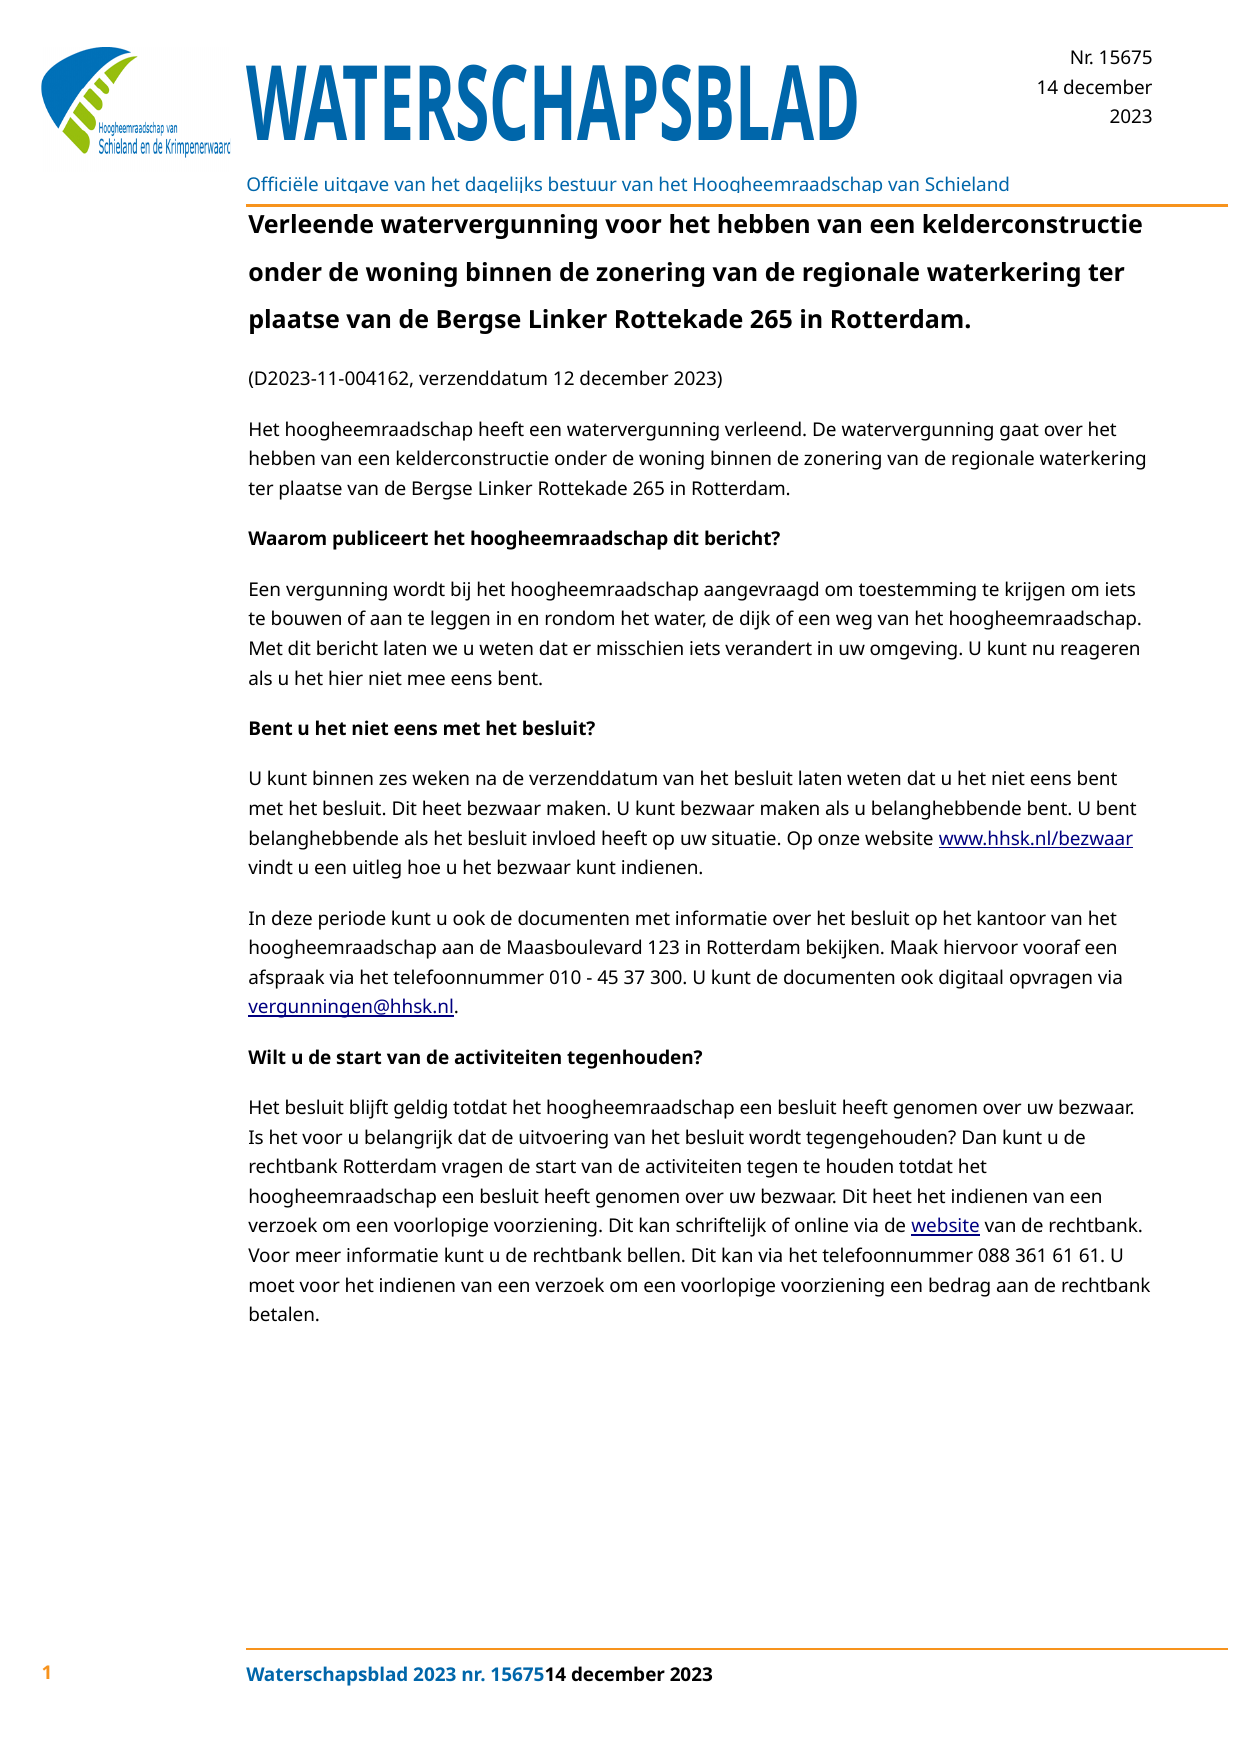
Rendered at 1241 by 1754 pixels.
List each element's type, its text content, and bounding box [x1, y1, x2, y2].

text (D2023-11-004162, verzenddatum 12 december 2023) [248, 366, 1152, 391]
text Waarom publiceert het hoogheemraadschap dit bericht? [248, 526, 1152, 551]
text Het hoogheemraadschap heeft een watervergunning verleend. De watervergunning gaat over het hebben van een kelderconstructie onder de woning binnen de zonering van de regionale waterkering ter plaatse van de Bergse Linker Rottekade 265 in Rotterdam. [248, 416, 1152, 501]
picture [41, 47, 231, 172]
text In deze periode kunt u ook de documenten met informatie over het besluit op het kantoor van het hoogheemraadschap aan de Maasboulevard 123 in Rotterdam bekijken. Maak hiervoor vooraf een afspraak via het telefoonnummer 010 - 45 37 300. U kunt de documenten ook digitaal opvragen via vergunningen@hhsk.nl. [248, 905, 1152, 1019]
text Verleende watervergunning voor het hebben van een kelderconstructie onder de woning binnen de zonering van de regionale waterkering ter plaatse van de Bergse Linker Rottekade 265 in Rotterdam. [248, 207, 1152, 336]
text Het besluit blijft geldig totdat het hoogheemraadschap een besluit heeft genomen over uw bezwaar. Is het voor u belangrijk dat de uitvoering van het besluit wordt tegengehouden? Dan kunt u de rechtbank Rotterdam vragen de start van de activiteiten tegen te houden totdat het hoogheemraadschap een besluit heeft genomen over uw bezwaar. Dit heet het indienen van een verzoek om een voorlopige voorziening. Dit kan schriftelijk of online via de website van de rechtbank. Voor meer informatie kunt u de rechtbank bellen. Dit kan via het telefoonnummer 088 361 61 61. U moet voor het indienen van een verzoek om een voorlopige voorziening een bedrag aan de rechtbank betalen. [248, 1094, 1152, 1327]
text Een vergunning wordt bij het hoogheemraadschap aangevraagd om toestemming te krijgen om iets te bouwen of aan te leggen in en rondom het water, de dijk of een weg van het hoogheemraadschap. Met dit bericht laten we u weten dat er misschien iets verandert in uw omgeving. U kunt nu reageren als u het hier niet mee eens bent. [248, 576, 1152, 690]
text U kunt binnen zes weken na de verzenddatum van het besluit laten weten dat u het niet eens bent met het besluit. Dit heet bezwaar maken. U kunt bezwaar maken als u belanghebbende bent. U bent belanghebbende als het besluit invloed heeft op uw situatie. Op onze website www.hhsk.nl/bezwaar vindt u een uitleg hoe u het bezwaar kunt indienen. [248, 766, 1152, 880]
text Bent u het niet eens met het besluit? [248, 715, 1152, 741]
text Wilt u de start van de activiteiten tegenhouden? [248, 1044, 1152, 1069]
